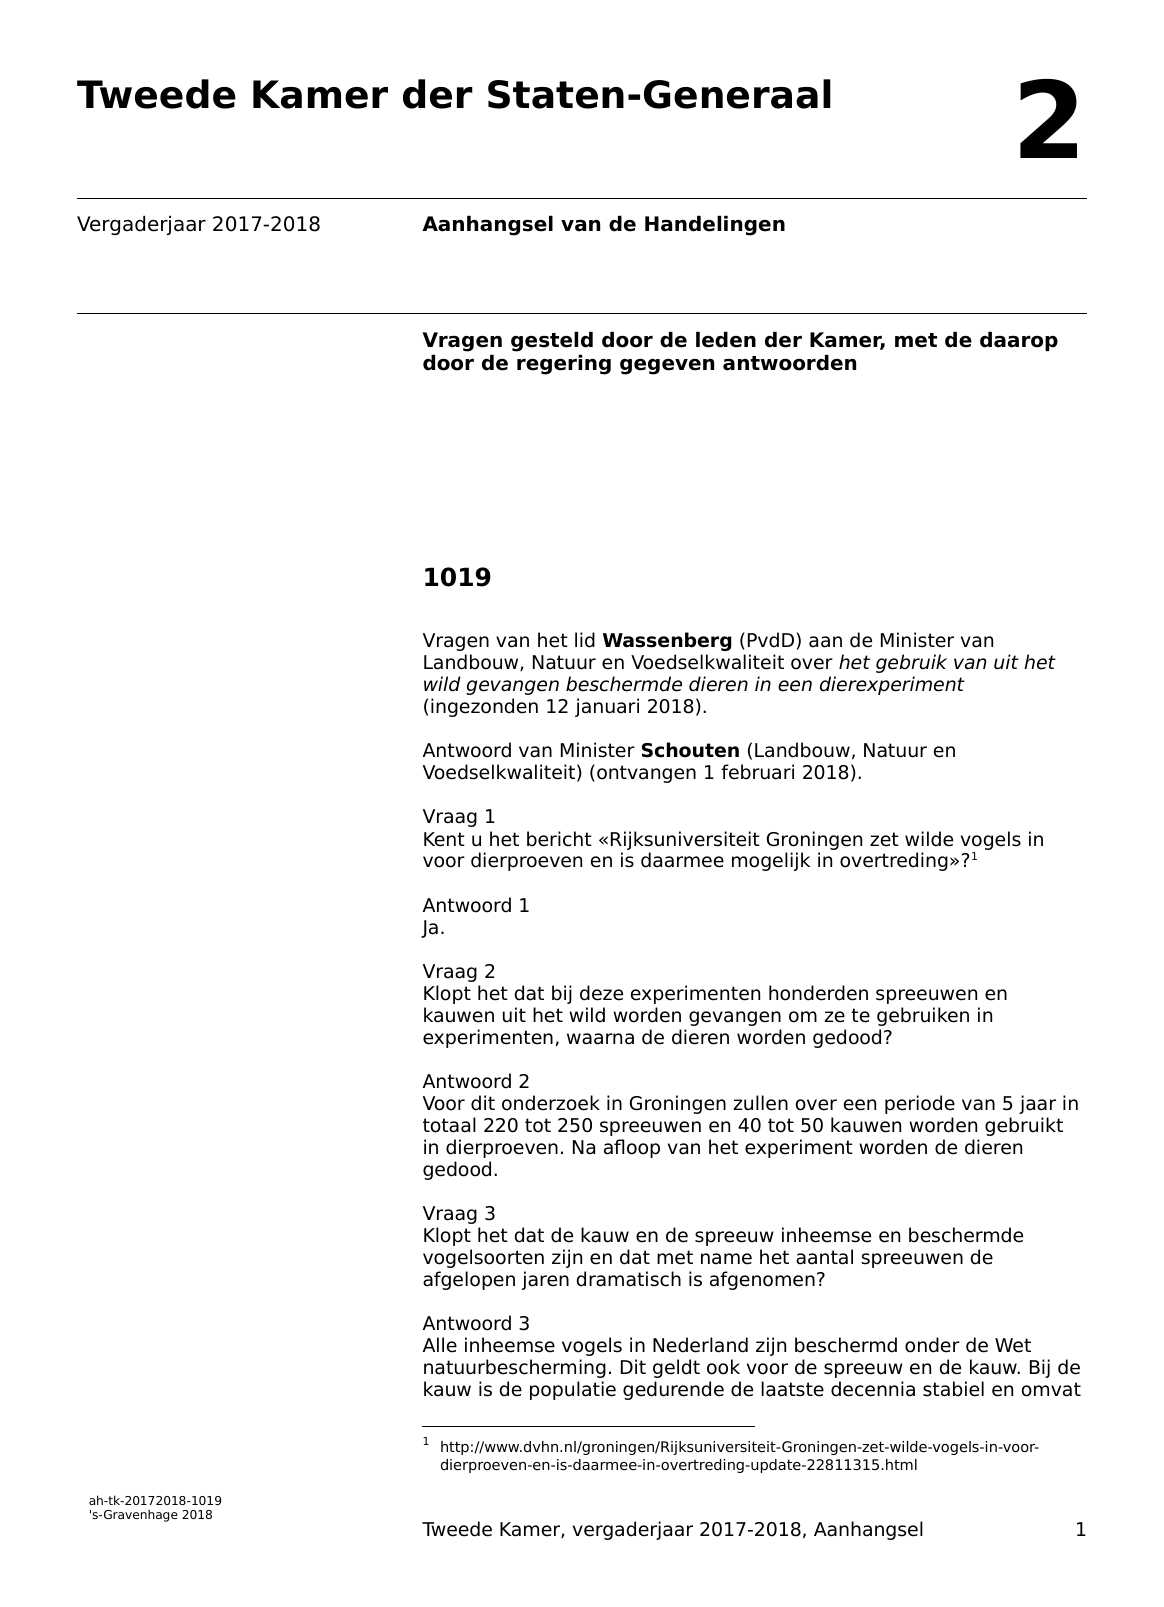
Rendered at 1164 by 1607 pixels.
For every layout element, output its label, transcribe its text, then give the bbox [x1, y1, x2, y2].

table_cell [77, 314, 422, 375]
text Ja. [422, 917, 1087, 938]
text Antwoord 1 [422, 894, 1087, 917]
text ah-tk-20172018-1019 [88, 1494, 323, 1508]
text Klopt het dat de kauw en de spreeuw inheemse en beschermde vogelsoorten zijn en dat met name het aantal spreeuwen de afgelopen jaren dramatisch is afgenomen? [422, 1225, 1087, 1291]
text Klopt het dat bij deze experimenten honderden spreeuwen en kauwen uit het wild worden gevangen om ze te gebruiken in experimenten, waarna de dieren worden gedood? [422, 983, 1087, 1049]
text Alle inheemse vogels in Nederland zijn beschermd onder de Wet natuurbescherming. Dit geldt ook voor de spreeuw en de kauw. Bij de kauw is de populatie gedurende de laatste decennia stabiel en omvat [422, 1335, 1087, 1401]
text Vraag 3 [422, 1203, 1087, 1225]
text http://www.dvhn.nl/groningen/Rijksuniversiteit-Groningen-zet-wilde-vogels-in-voor-dierproeven-en-is-daarmee-in-overtreding-update-22811315.html [422, 1435, 1087, 1474]
text Vraag 2 [422, 961, 1087, 983]
table_header 2 [886, 59, 1087, 198]
text Kent u het bericht «Rijksuniversiteit Groningen zet wilde vogels in voor dierproeven en is daarmee mogelijk in overtreding»? [422, 828, 1087, 872]
table_header Tweede Kamer der Staten-Generaal [77, 59, 886, 198]
table_cell Aanhangsel van de Handelingen [422, 199, 1087, 313]
text Antwoord van Minister Schouten (Landbouw, Natuur en Voedselkwaliteit) (ontvangen 1 februari 2018). [422, 740, 1087, 784]
text 's-Gravenhage 2018 [88, 1508, 323, 1522]
table_cell Vragen gesteld door de leden der Kamer, met de daarop door de regering gegeven antwoorden [422, 314, 1087, 375]
table_cell Vergaderjaar 2017-2018 [77, 199, 422, 313]
text Vraag 1 [422, 806, 1087, 828]
text Antwoord 3 [422, 1313, 1087, 1335]
text Vragen van het lid Wassenberg (PvdD) aan de Minister van Landbouw, Natuur en Voedselkwaliteit over het gebruik van uit het wild gevangen beschermde dieren in een dierexperiment (ingezonden 12 januari 2018). [422, 630, 1087, 718]
text Antwoord 2 [422, 1071, 1087, 1093]
text Voor dit onderzoek in Groningen zullen over een periode van 5 jaar in totaal 220 tot 250 spreeuwen en 40 tot 50 kauwen worden gebruikt in dierproeven. Na afloop van het experiment worden de dieren gedood. [422, 1093, 1087, 1181]
text 1019 [422, 563, 1087, 592]
